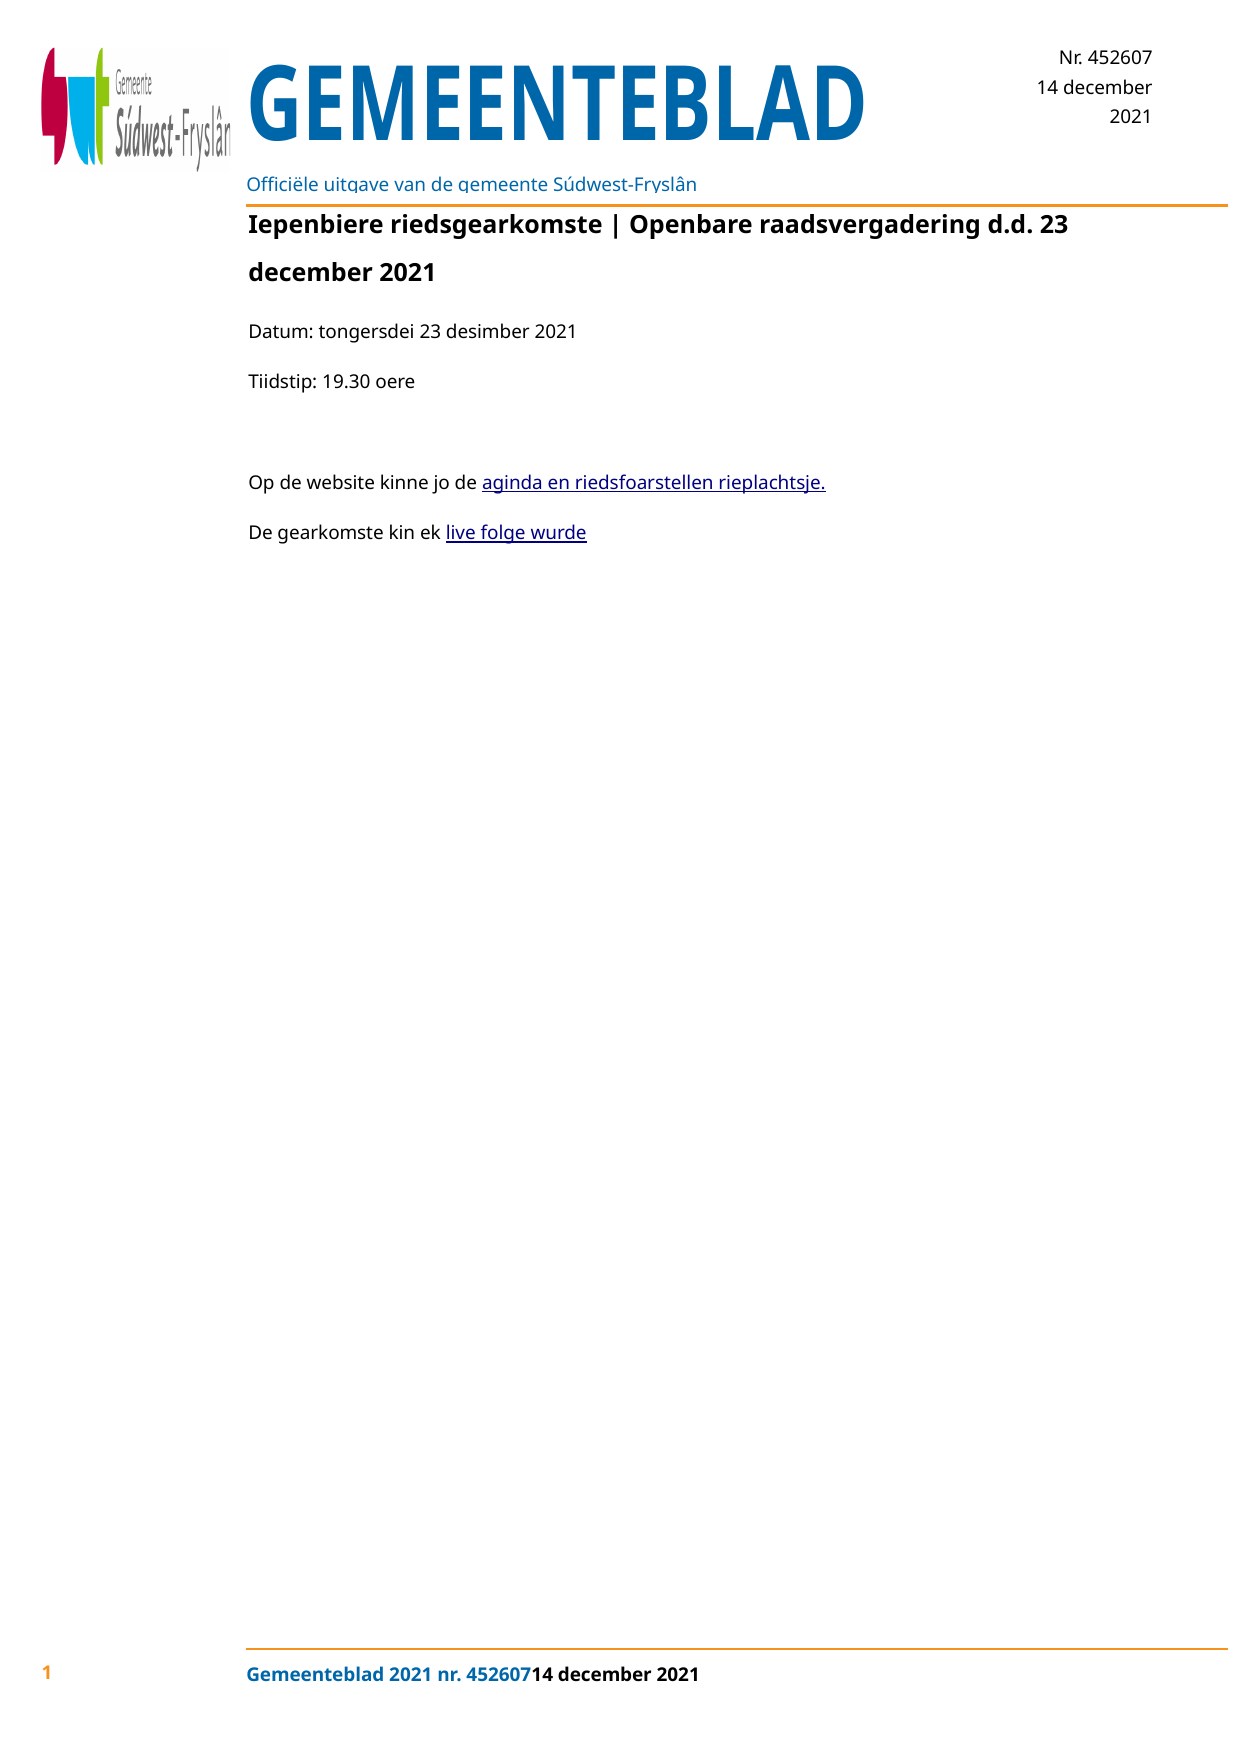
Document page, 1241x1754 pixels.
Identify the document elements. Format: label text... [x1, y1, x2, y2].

text Op de website kinne jo de aginda en riedsfoarstellen rieplachtsje. [248, 469, 1152, 495]
text Datum: tongersdei 23 desimber 2021 [248, 318, 1152, 344]
picture [41, 47, 231, 172]
text Iepenbiere riedsgearkomste | Openbare raadsvergadering d.d. 23 december 2021 [248, 207, 1152, 288]
text Tiidstip: 19.30 oere [248, 368, 1152, 394]
text De gearkomste kin ek live folge wurde [248, 519, 1152, 545]
